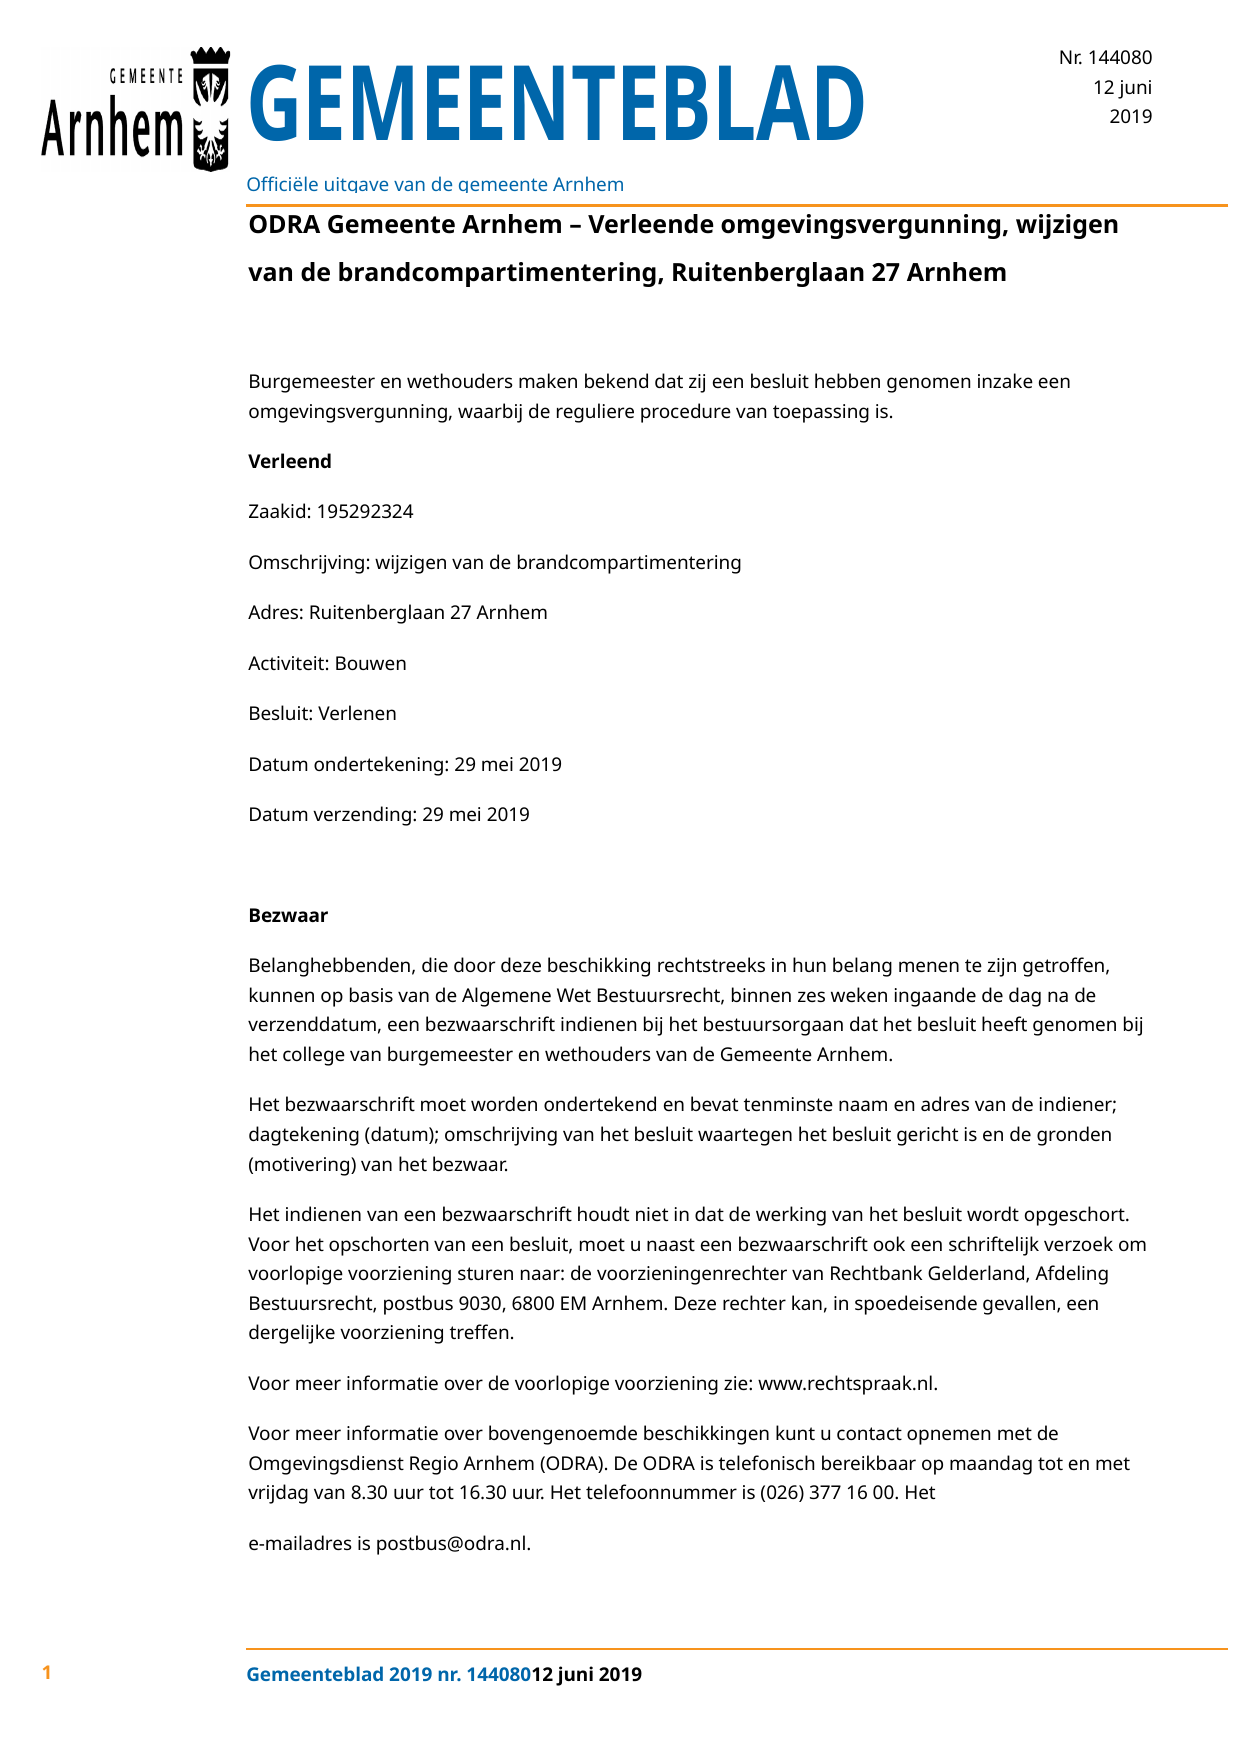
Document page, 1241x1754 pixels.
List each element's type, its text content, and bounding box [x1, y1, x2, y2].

text Activiteit: Bouwen [248, 650, 1152, 676]
picture [41, 47, 231, 172]
text Het bezwaarschrift moet worden ondertekend en bevat tenminste naam en adres van de indiener; dagtekening (datum); omschrijving van het besluit waartegen het besluit gericht is en de gronden (motivering) van het bezwaar. [248, 1092, 1152, 1177]
text Voor meer informatie over de voorlopige voorziening zie: www.rechtspraak.nl. [248, 1370, 1152, 1396]
text Voor meer informatie over bovengenoemde beschikkingen kunt u contact opnemen met de Omgevingsdienst Regio Arnhem (ODRA). De ODRA is telefonisch bereikbaar op maandag tot en met vrijdag van 8.30 uur tot 16.30 uur. Het telefoonnummer is (026) 377 16 00. Het [248, 1420, 1152, 1505]
text ODRA Gemeente Arnhem – Verleende omgevingsvergunning, wijzigen van de brandcompartimentering, Ruitenberglaan 27 Arnhem [248, 207, 1152, 288]
text Het indienen van een bezwaarschrift houdt niet in dat de werking van het besluit wordt opgeschort. Voor het opschorten van een besluit, moet u naast een bezwaarschrift ook een schriftelijk verzoek om voorlopige voorziening sturen naar: de voorzieningenrechter van Rechtbank Gelderland, Afdeling Bestuursrecht, postbus 9030, 6800 EM Arnhem. Deze rechter kan, in spoedeisende gevallen, een dergelijke voorziening treffen. [248, 1201, 1152, 1345]
text Burgemeester en wethouders maken bekend dat zij een besluit hebben genomen inzake een omgevingsvergunning, waarbij de reguliere procedure van toepassing is. [248, 368, 1152, 424]
text Adres: Ruitenberglaan 27 Arnhem [248, 599, 1152, 625]
text Datum verzending: 29 mei 2019 [248, 801, 1152, 827]
text Belanghebbenden, die door deze beschikking rechtstreeks in hun belang menen te zijn getroffen, kunnen op basis van de Algemene Wet Bestuursrecht, binnen zes weken ingaande de dag na de verzenddatum, een bezwaarschrift indienen bij het bestuursorgaan dat het besluit heeft genomen bij het college van burgemeester en wethouders van de Gemeente Arnhem. [248, 952, 1152, 1067]
text Verleend [248, 448, 1152, 474]
text Bezwaar [248, 902, 1152, 928]
text Besluit: Verlenen [248, 700, 1152, 726]
text Omschrijving: wijzigen van de brandcompartimentering [248, 549, 1152, 575]
text Zaakid: 195292324 [248, 499, 1152, 524]
text Datum ondertekening: 29 mei 2019 [248, 751, 1152, 777]
text e-mailadres is postbus@odra.nl. [248, 1530, 1152, 1556]
